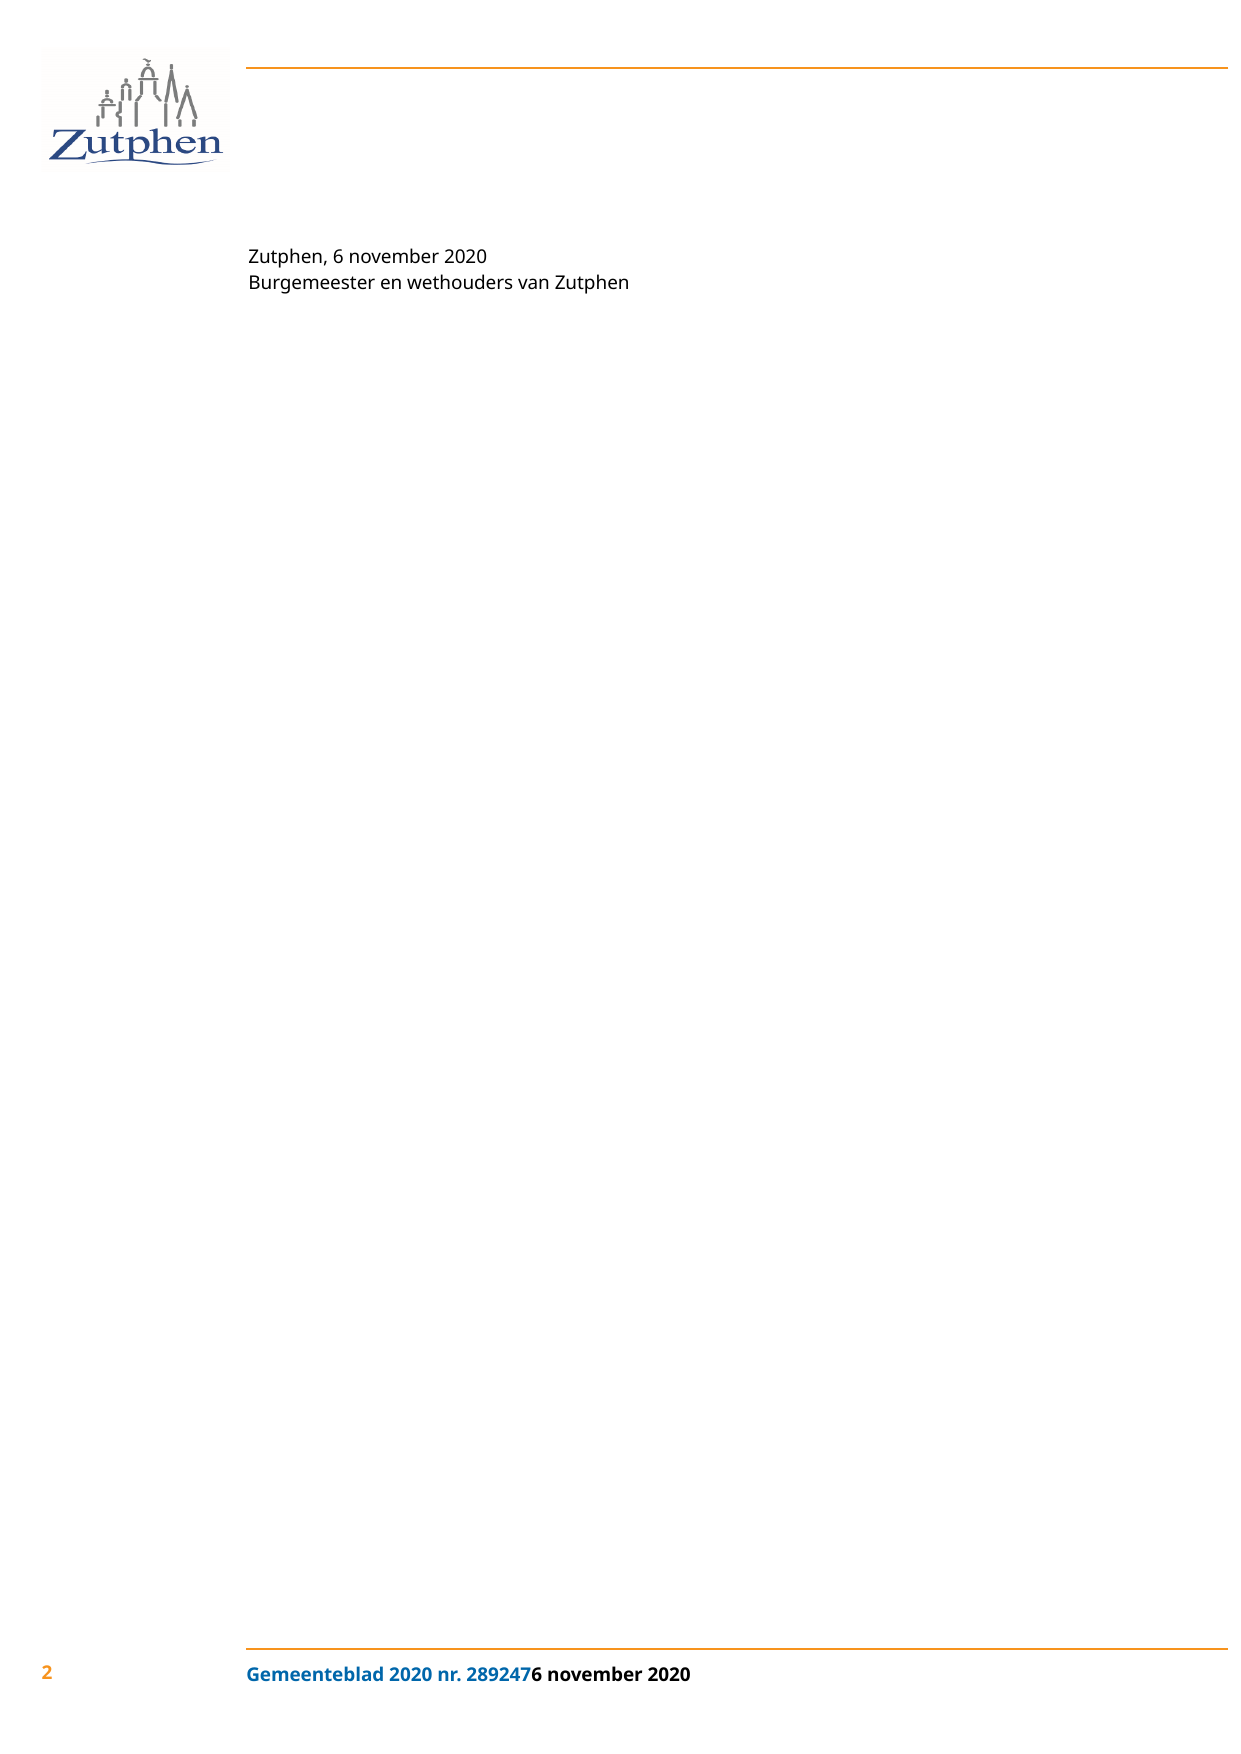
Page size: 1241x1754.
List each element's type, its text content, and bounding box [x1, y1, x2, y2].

picture [41, 47, 231, 172]
text Burgemeester en wethouders van Zutphen [248, 269, 1152, 295]
text Zutphen, 6 november 2020 [248, 243, 1152, 269]
